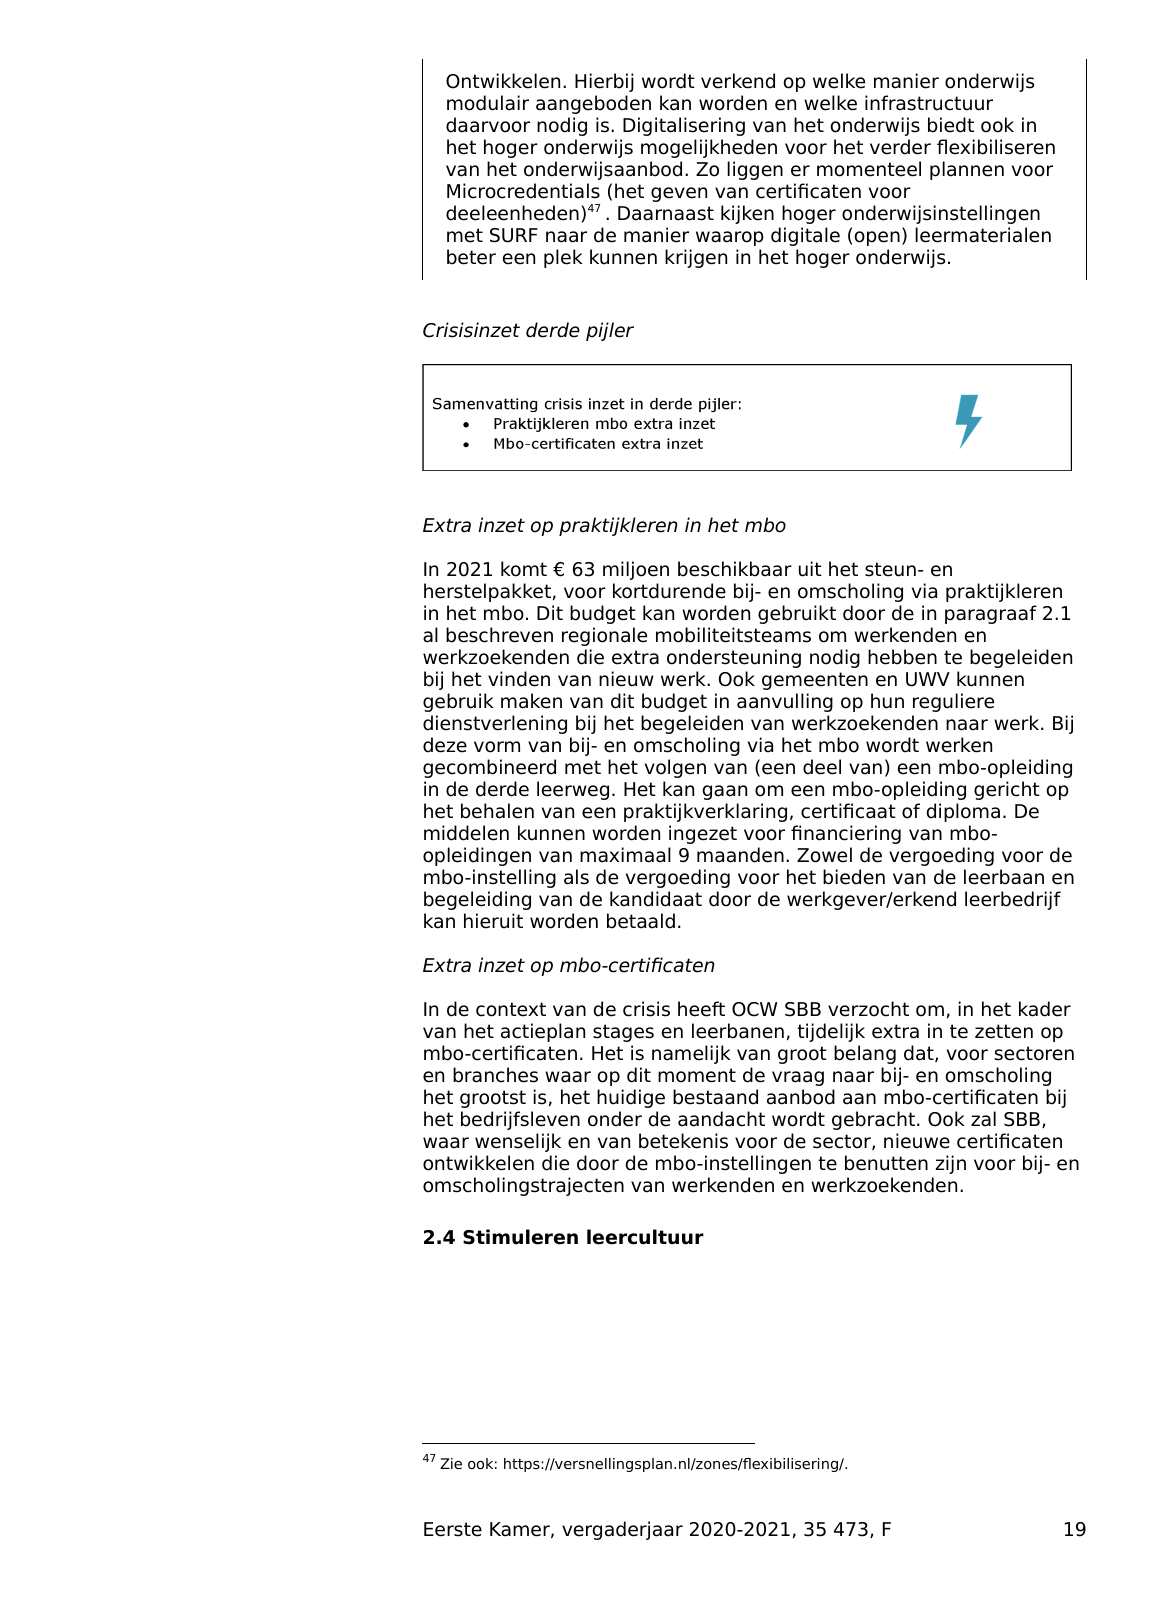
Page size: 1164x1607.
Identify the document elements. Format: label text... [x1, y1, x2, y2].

text In 2021 komt € 63 miljoen beschikbaar uit het steun- en herstelpakket, voor kortdurende bij- en omscholing via praktijkleren in het mbo. Dit budget kan worden gebruikt door de in paragraaf 2.1 al beschreven regionale mobiliteitsteams om werkenden en werkzoekenden die extra ondersteuning nodig hebben te begeleiden bij het vinden van nieuw werk. Ook gemeenten en UWV kunnen gebruik maken van dit budget in aanvulling op hun reguliere dienstverlening bij het begeleiden van werkzoekenden naar werk. Bij deze vorm van bij- en omscholing via het mbo wordt werken gecombineerd met het volgen van (een deel van) een mbo-opleiding in de derde leerweg. Het kan gaan om een mbo-opleiding gericht op het behalen van een praktijkverklaring, certificaat of diploma. De middelen kunnen worden ingezet voor financiering van mbo-opleidingen van maximaal 9 maanden. Zowel de vergoeding voor de mbo-instelling als de vergoeding voor het bieden van de leerbaan en begeleiding van de kandidaat door de werkgever/erkend leerbedrijf kan hieruit worden betaald. [422, 559, 1087, 933]
table_header Ontwikkelen. Hierbij wordt verkend op welke manier onderwijs modulair aangeboden kan worden en welke infrastructuur daarvoor nodig is. Digitalisering van het onderwijs biedt ook in het hoger onderwijs mogelijkheden voor het verder flexibiliseren van het onderwijsaanbod. Zo liggen er momenteel plannen voor Microcredentials (het geven van certificaten voor deeleenheden). Daarnaast kijken hoger onderwijsinstellingen met SURF naar de manier waarop digitale (open) leermaterialen beter een plek kunnen krijgen in het hoger onderwijs. [423, 59, 1086, 280]
text In de context van de crisis heeft OCW SBB verzocht om, in het kader van het actieplan stages en leerbanen, tijdelijk extra in te zetten op mbo-certificaten. Het is namelijk van groot belang dat, voor sectoren en branches waar op dit moment de vraag naar bij- en omscholing het grootst is, het huidige bestaand aanbod aan mbo-certificaten bij het bedrijfsleven onder de aandacht wordt gebracht. Ook zal SBB, waar wenselijk en van betekenis voor de sector, nieuwe certificaten ontwikkelen die door de mbo-instellingen te benutten zijn voor bij- en omscholingstrajecten van werkenden en werkzoekenden. [422, 999, 1087, 1197]
subtitle Crisisinzet derde pijler [422, 320, 1087, 342]
subtitle Extra inzet op mbo-certificaten [422, 955, 1087, 977]
subtitle Extra inzet op praktijkleren in het mbo [422, 515, 1087, 537]
picture [422, 364, 1072, 471]
subtitle 2.4 Stimuleren leercultuur [422, 1227, 1087, 1249]
